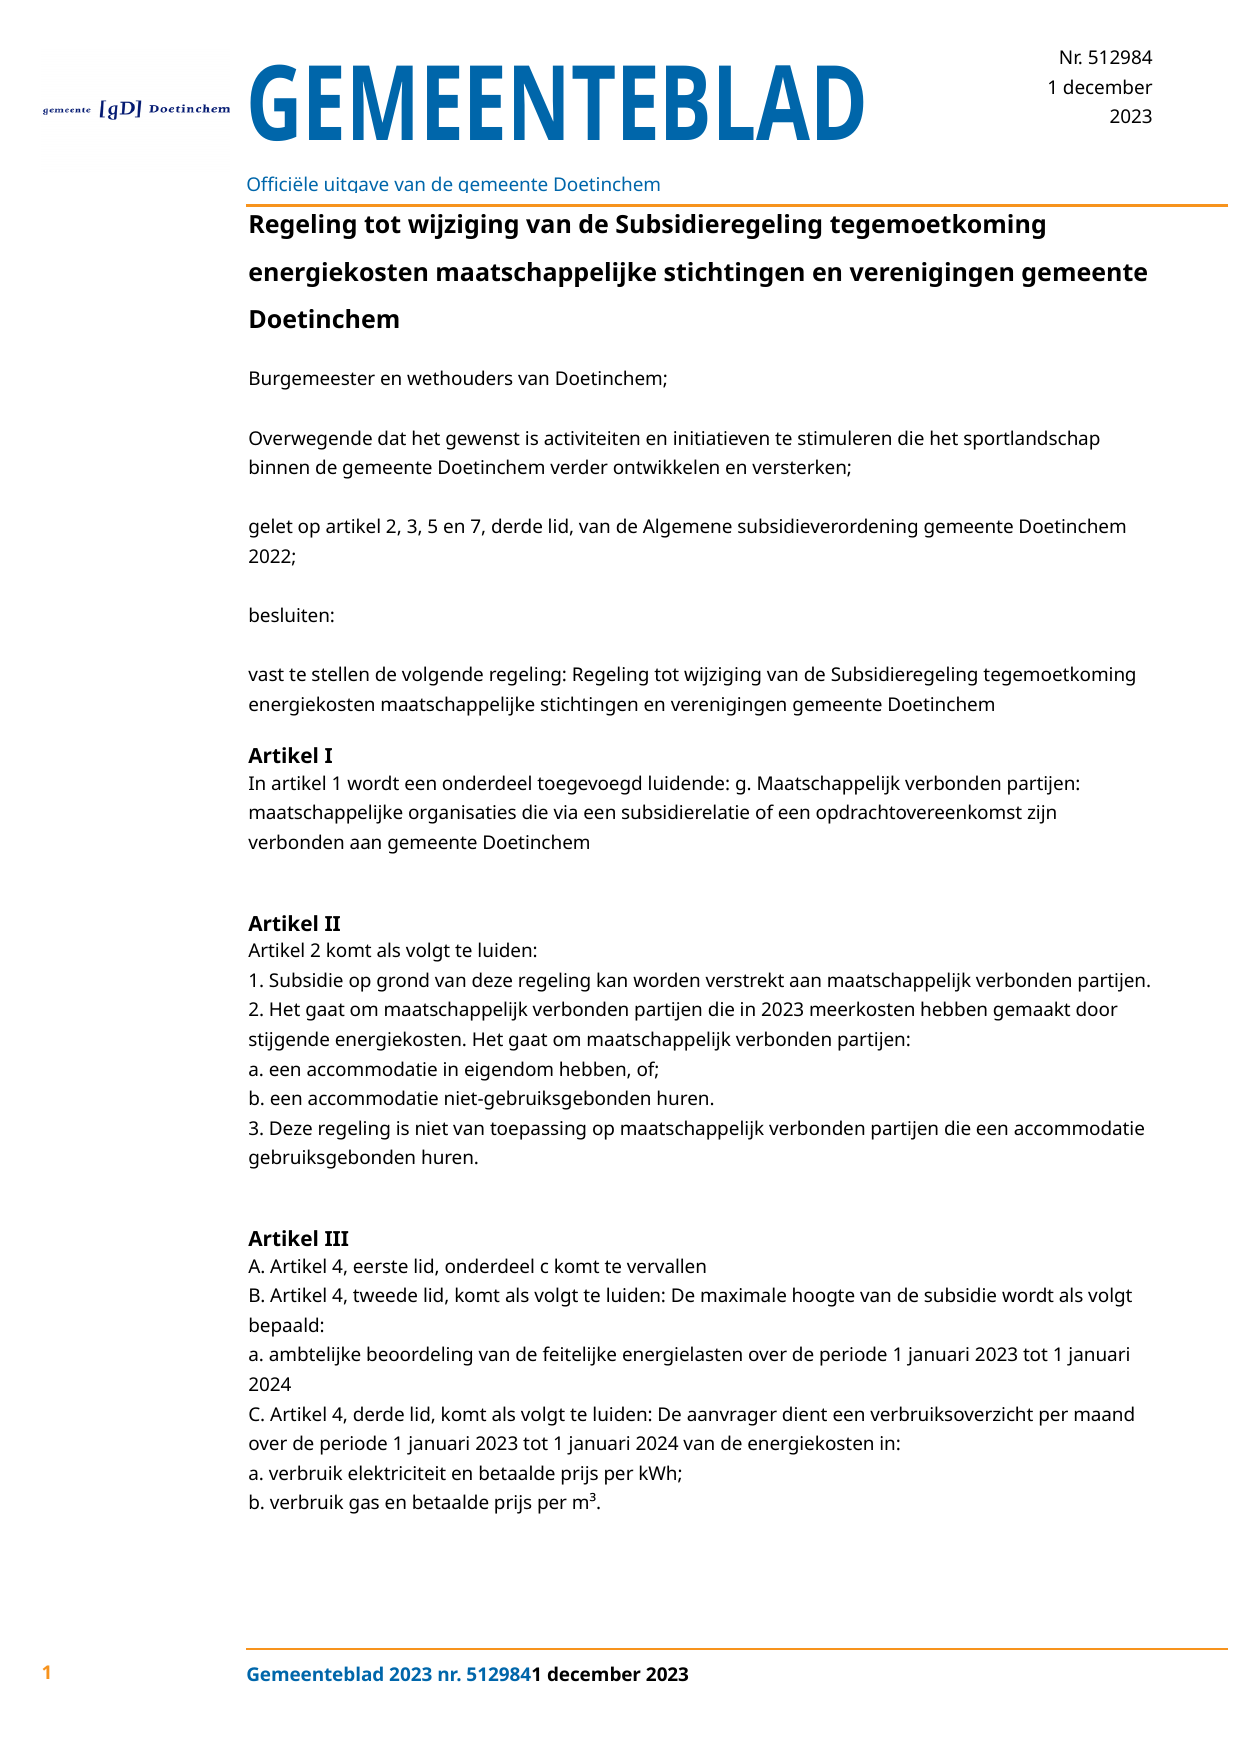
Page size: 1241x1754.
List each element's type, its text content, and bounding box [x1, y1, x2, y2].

text a. een accommodatie in eigendom hebben, of; [248, 1056, 1152, 1081]
text gelet op artikel 2, 3, 5 en 7, derde lid, van de Algemene subsidieverordening gemeente Doetinchem 2022; [248, 513, 1152, 569]
text vast te stellen de volgende regeling: Regeling tot wijziging van de Subsidieregeling tegemoetkoming energiekosten maatschappelijke stichtingen en verenigingen gemeente Doetinchem [248, 661, 1152, 717]
picture [41, 47, 231, 172]
text Artikel III [248, 1224, 1152, 1253]
text b. verbruik gas en betaalde prijs per m³. [248, 1489, 1152, 1515]
text Regeling tot wijziging van de Subsidieregeling tegemoetkoming energiekosten maatschappelijke stichtingen en verenigingen gemeente Doetinchem [248, 207, 1152, 336]
text Artikel 2 komt als volgt te luiden: [248, 937, 1152, 963]
text Artikel I [248, 741, 1152, 770]
text Overwegende dat het gewenst is activiteiten en initiatieven te stimuleren die het sportlandschap binnen de gemeente Doetinchem verder ontwikkelen en versterken; [248, 425, 1152, 480]
text b. een accommodatie niet-gebruiksgebonden huren. [248, 1085, 1152, 1111]
text A. Artikel 4, eerste lid, onderdeel c komt te vervallen [248, 1253, 1152, 1279]
text a. verbruik elektriciteit en betaalde prijs per kWh; [248, 1460, 1152, 1486]
text B. Artikel 4, tweede lid, komt als volgt te luiden: De maximale hoogte van de subsidie wordt als volgt bepaald: [248, 1282, 1152, 1338]
text In artikel 1 wordt een onderdeel toegevoegd luidende: g. Maatschappelijk verbonden partijen: maatschappelijke organisaties die via een subsidierelatie of een opdrachtovereenkomst zijn verbonden aan gemeente Doetinchem [248, 770, 1152, 855]
text a. ambtelijke beoordeling van de feitelijke energielasten over de periode 1 januari 2023 tot 1 januari 2024 [248, 1342, 1152, 1397]
text 2. Het gaat om maatschappelijk verbonden partijen die in 2023 meerkosten hebben gemaakt door stijgende energiekosten. Het gaat om maatschappelijk verbonden partijen: [248, 997, 1152, 1052]
text 3. Deze regeling is niet van toepassing op maatschappelijk verbonden partijen die een accommodatie gebruiksgebonden huren. [248, 1115, 1152, 1170]
text C. Artikel 4, derde lid, komt als volgt te luiden: De aanvrager dient een verbruiksoverzicht per maand over de periode 1 januari 2023 tot 1 januari 2024 van de energiekosten in: [248, 1401, 1152, 1456]
text Artikel II [248, 909, 1152, 937]
text besluiten: [248, 602, 1152, 628]
text 1. Subsidie op grond van deze regeling kan worden verstrekt aan maatschappelijk verbonden partijen. [248, 967, 1152, 993]
text Burgemeester en wethouders van Doetinchem; [248, 366, 1152, 391]
